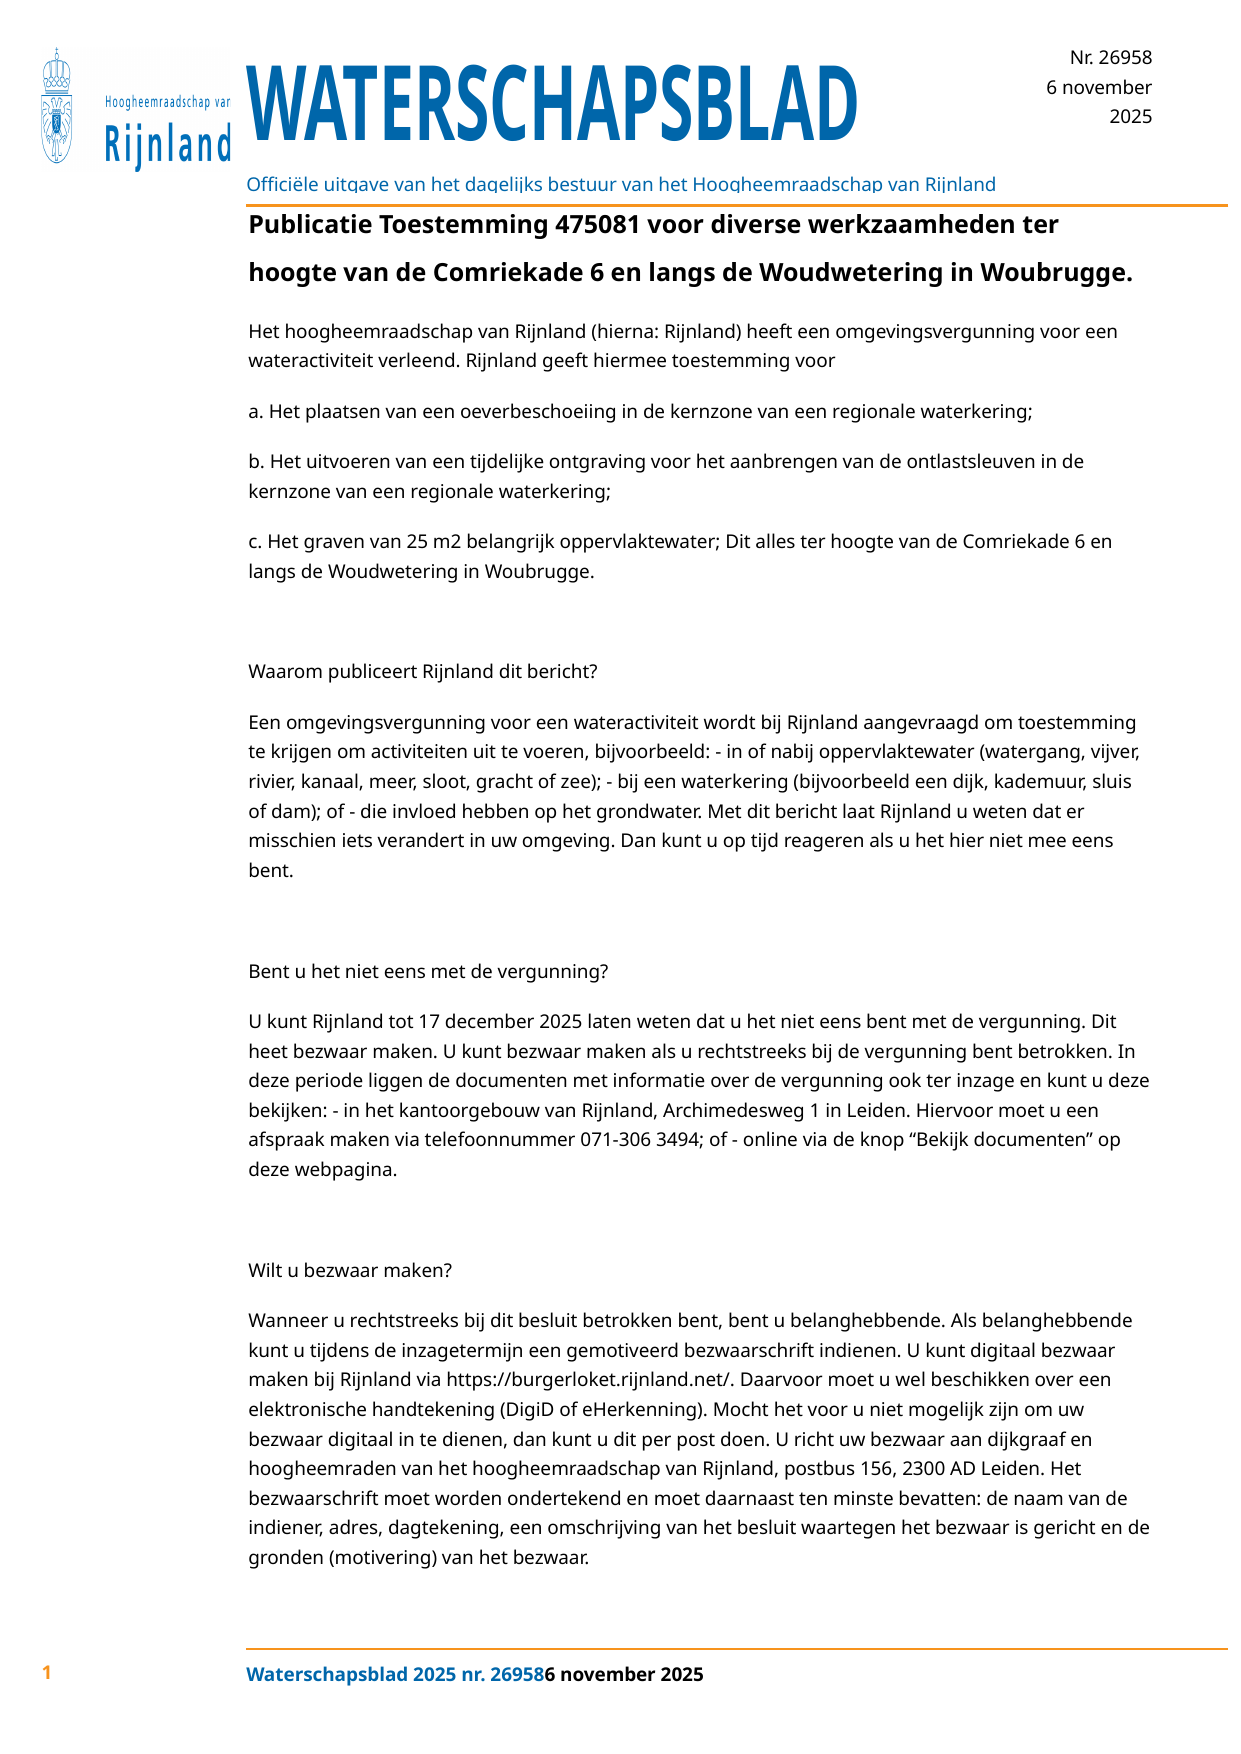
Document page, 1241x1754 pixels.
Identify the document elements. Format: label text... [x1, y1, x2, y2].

picture [41, 47, 231, 172]
text Een omgevingsvergunning voor een wateractiviteit wordt bij Rijnland aangevraagd om toestemming te krijgen om activiteiten uit te voeren, bijvoorbeeld: - in of nabij oppervlaktewater (watergang, vijver, rivier, kanaal, meer, sloot, gracht of zee); - bij een waterkering (bijvoorbeeld een dijk, kademuur, sluis of dam); of - die invloed hebben op het grondwater. Met dit bericht laat Rijnland u weten dat er misschien iets verandert in uw omgeving. Dan kunt u op tijd reageren als u het hier niet mee eens bent. [248, 709, 1152, 883]
text b. Het uitvoeren van een tijdelijke ontgraving voor het aanbrengen van de ontlastsleuven in de kernzone van een regionale waterkering; [248, 448, 1152, 504]
text Waarom publiceert Rijnland dit bericht? [248, 659, 1152, 684]
text a. Het plaatsen van een oeverbeschoeiing in de kernzone van een regionale waterkering; [248, 398, 1152, 424]
text c. Het graven van 25 m2 belangrijk oppervlaktewater; Dit alles ter hoogte van de Comriekade 6 en langs de Woudwetering in Woubrugge. [248, 528, 1152, 584]
text Wanneer u rechtstreeks bij dit besluit betrokken bent, bent u belanghebbende. Als belanghebbende kunt u tijdens de inzagetermijn een gemotiveerd bezwaarschrift indienen. U kunt digitaal bezwaar maken bij Rijnland via https://burgerloket.rijnland.net/. Daarvoor moet u wel beschikken over een elektronische handtekening (DigiD of eHerkenning). Mocht het voor u niet mogelijk zijn om uw bezwaar digitaal in te dienen, dan kunt u dit per post doen. U richt uw bezwaar aan dijkgraaf en hoogheemraden van het hoogheemraadschap van Rijnland, postbus 156, 2300 AD Leiden. Het bezwaarschrift moet worden ondertekend en moet daarnaast ten minste bevatten: de naam van de indiener, adres, dagtekening, een omschrijving van het besluit waartegen het bezwaar is gericht en de gronden (motivering) van het bezwaar. [248, 1307, 1152, 1570]
text U kunt Rijnland tot 17 december 2025 laten weten dat u het niet eens bent met de vergunning. Dit heet bezwaar maken. U kunt bezwaar maken als u rechtstreeks bij de vergunning bent betrokken. In deze periode liggen de documenten met informatie over de vergunning ook ter inzage en kunt u deze bekijken: - in het kantoorgebouw van Rijnland, Archimedesweg 1 in Leiden. Hiervoor moet u een afspraak maken via telefoonnummer 071-306 3494; of - online via de knop “Bekijk documenten” op deze webpagina. [248, 1008, 1152, 1182]
text Wilt u bezwaar maken? [248, 1257, 1152, 1283]
text Het hoogheemraadschap van Rijnland (hierna: Rijnland) heeft een omgevingsvergunning voor een wateractiviteit verleend. Rijnland geeft hiermee toestemming voor [248, 318, 1152, 373]
text Bent u het niet eens met de vergunning? [248, 958, 1152, 984]
text Publicatie Toestemming 475081 voor diverse werkzaamheden ter hoogte van de Comriekade 6 en langs de Woudwetering in Woubrugge. [248, 207, 1152, 288]
